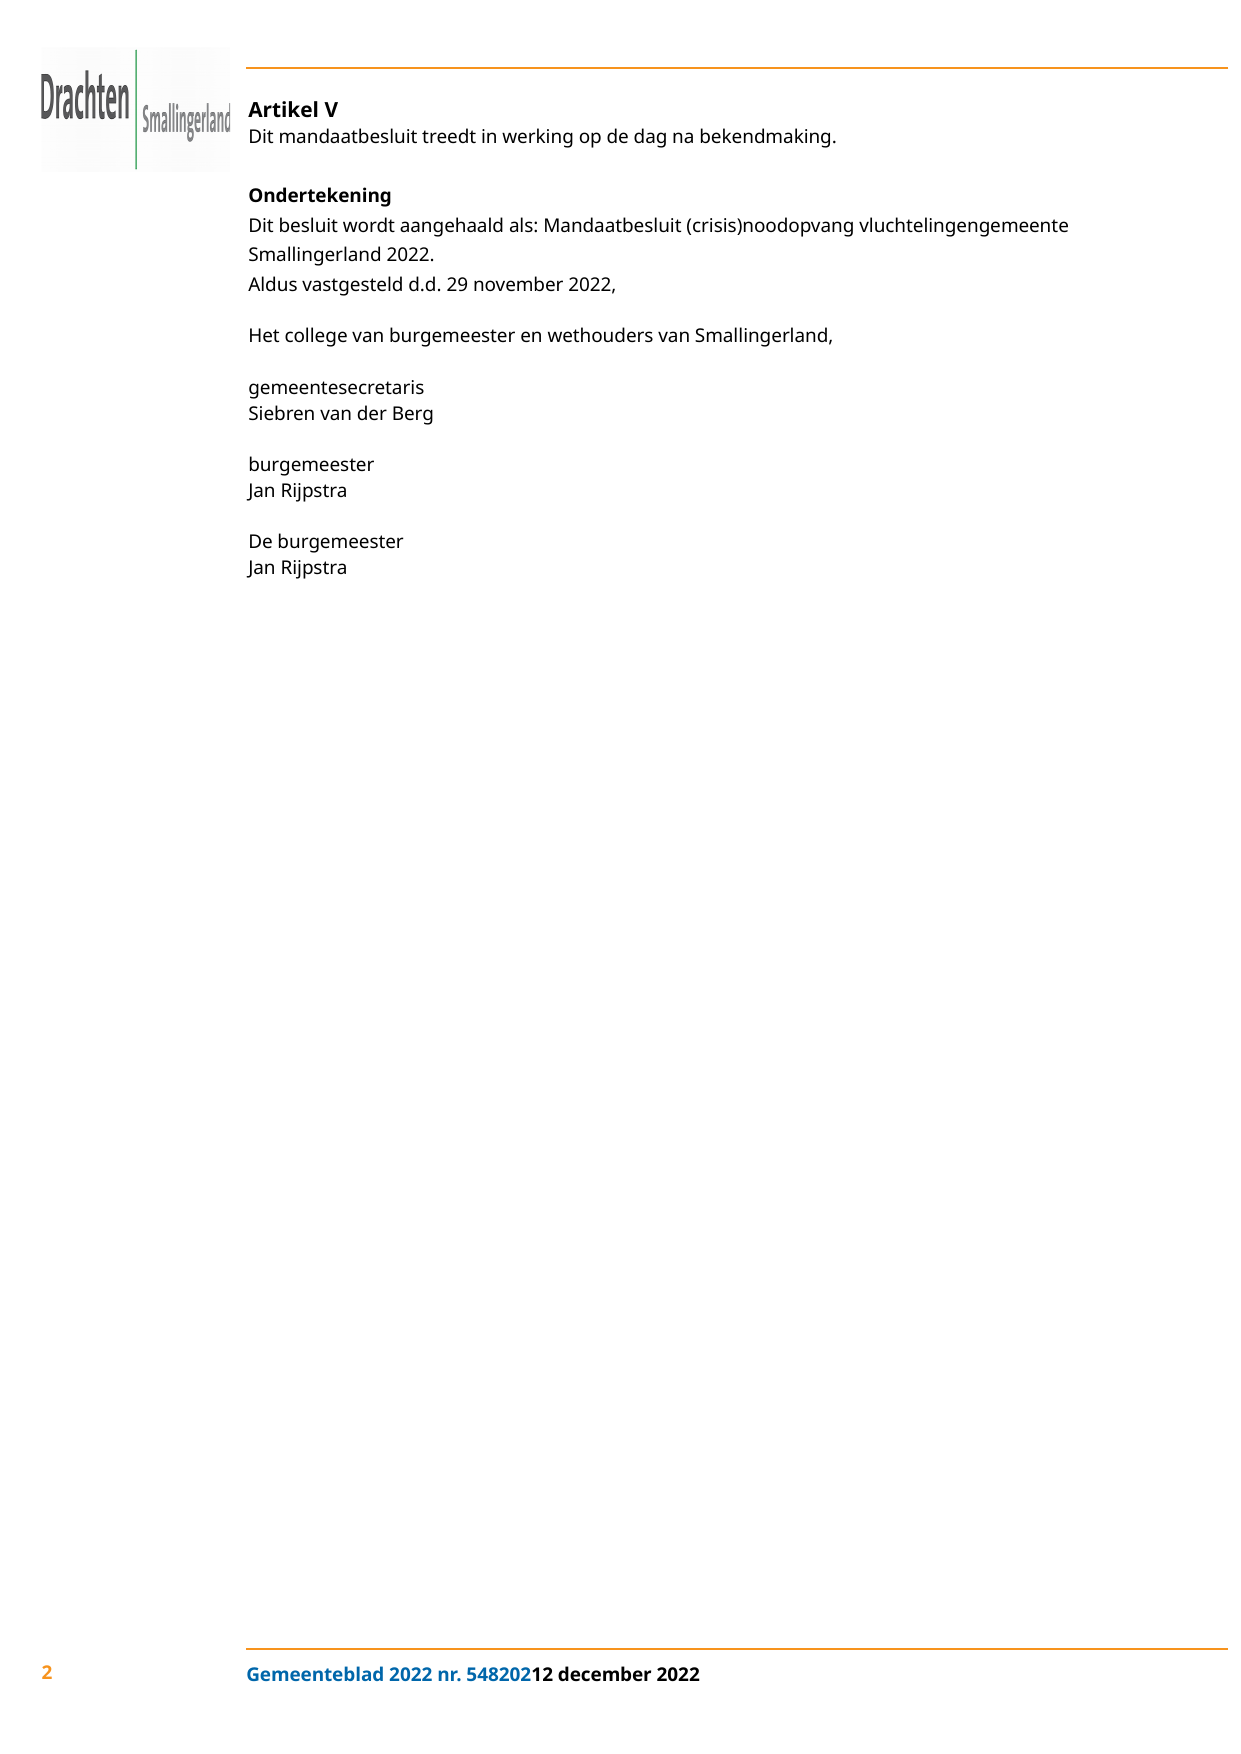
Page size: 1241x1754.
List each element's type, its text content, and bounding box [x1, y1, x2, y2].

text Siebren van der Berg [248, 400, 1152, 426]
text De burgemeester [248, 528, 1152, 554]
text Jan Rijpstra [248, 477, 1152, 503]
text Ondertekening [248, 182, 1152, 208]
text Dit besluit wordt aangehaald als: Mandaatbesluit (crisis)noodopvang vluchtelingengemeente Smallingerland 2022. [248, 212, 1152, 267]
text Jan Rijpstra [248, 554, 1152, 580]
text Artikel V [248, 95, 1152, 123]
text Dit mandaatbesluit treedt in werking op de dag na bekendmaking. [248, 123, 1152, 149]
text burgemeester [248, 451, 1152, 477]
text Aldus vastgesteld d.d. 29 november 2022, [248, 271, 1152, 297]
text gemeentesecretaris [248, 374, 1152, 400]
picture [41, 47, 231, 172]
text Het college van burgemeester en wethouders van Smallingerland, [248, 323, 1152, 348]
